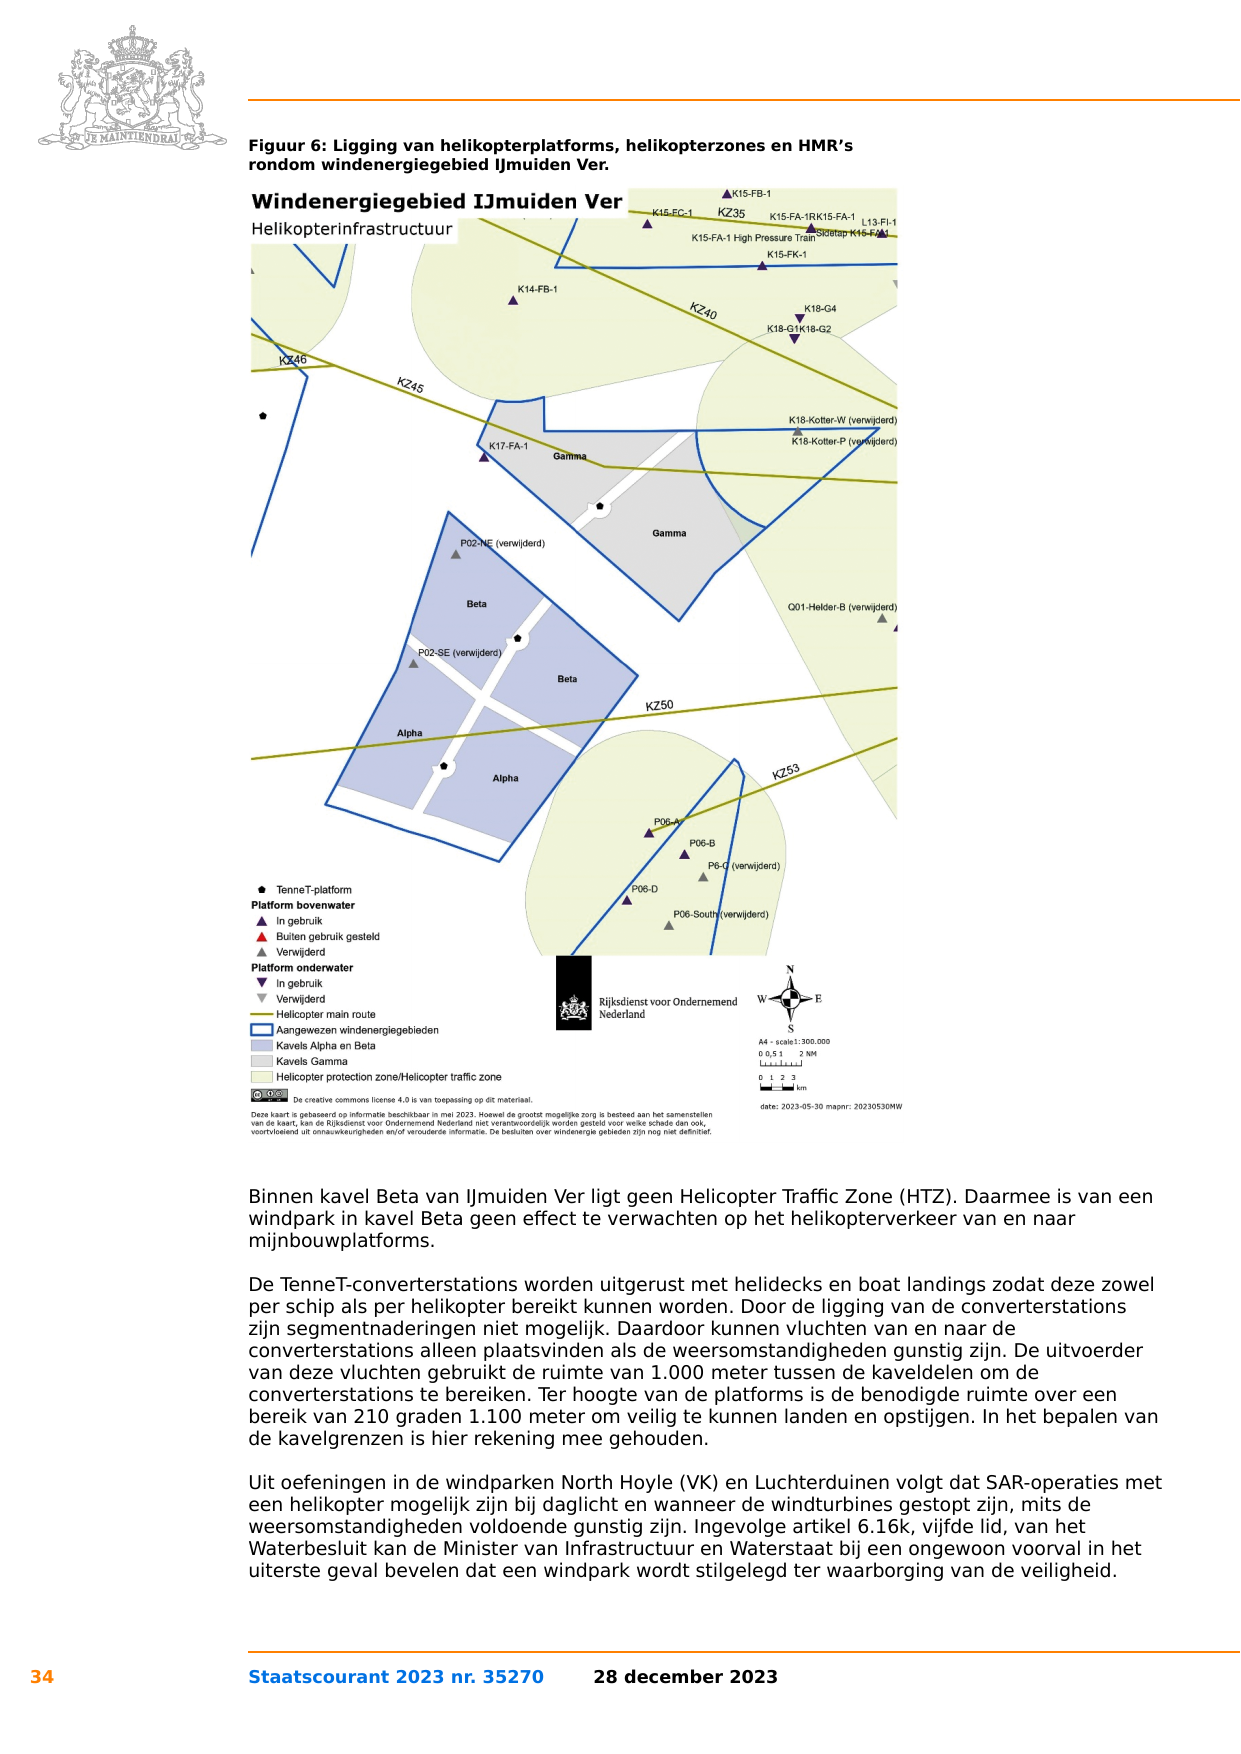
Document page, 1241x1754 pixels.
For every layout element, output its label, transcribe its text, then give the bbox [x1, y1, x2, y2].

picture [248, 185, 904, 1143]
text Uit oefeningen in de windparken North Hoyle (VK) en Luchterduinen volgt dat SAR-operaties met een helikopter mogelijk zijn bij daglicht en wanneer de windturbines gestopt zijn, mits de weersomstandigheden voldoende gunstig zijn. Ingevolge artikel 6.16k, vijfde lid, van het Waterbesluit kan de Minister van Infrastructuur en Waterstaat bij een ongewoon voorval in het uiterste geval bevelen dat een windpark wordt stilgelegd ter waarborging van de veiligheid. [248, 1472, 1163, 1581]
picture [38, 25, 227, 150]
text De TenneT-converterstations worden uitgerust met helidecks en boat landings zodat deze zowel per schip als per helikopter bereikt kunnen worden. Door de ligging van de converterstations zijn segmentnaderingen niet mogelijk. Daardoor kunnen vluchten van en naar de converterstations alleen plaatsvinden als de weersomstandigheden gunstig zijn. De uitvoerder van deze vluchten gebruikt de ruimte van 1.000 meter tussen de kaveldelen om de converterstations te bereiken. Ter hoogte van de platforms is de benodigde ruimte over een bereik van 210 graden 1.100 meter om veilig te kunnen landen en opstijgen. In het bepalen van de kavelgrenzen is hier rekening mee gehouden. [248, 1274, 1163, 1450]
text Binnen kavel Beta van IJmuiden Ver ligt geen Helicopter Traffic Zone (HTZ). Daarmee is van een windpark in kavel Beta geen effect te verwachten op het helikopterverkeer van en naar mijnbouwplatforms. [248, 1186, 1163, 1252]
text Figuur 6: Ligging van helikopterplatforms, helikopterzones en HMR’s rondom windenergiegebied IJmuiden Ver. [248, 137, 903, 174]
